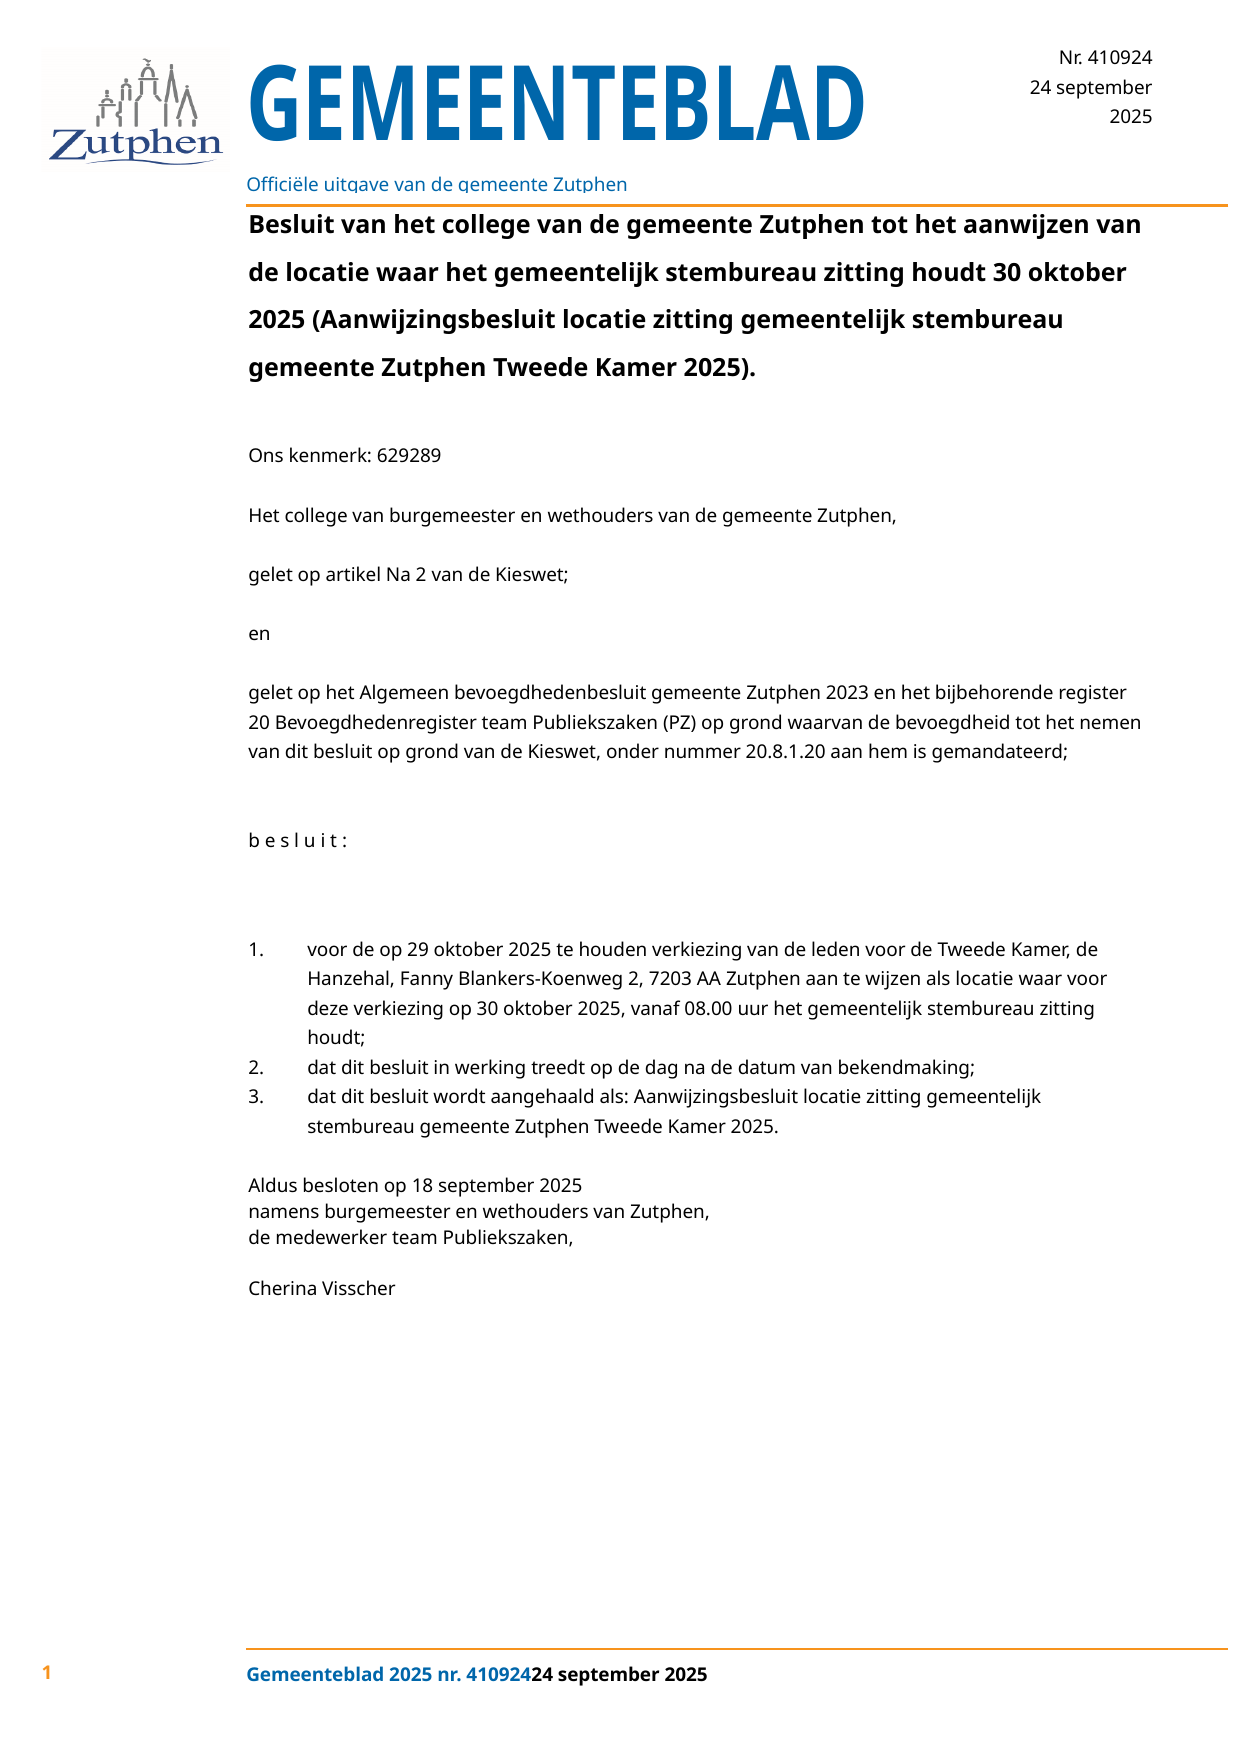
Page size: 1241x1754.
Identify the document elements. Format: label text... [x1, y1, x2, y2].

text b e s l u i t : [248, 827, 1152, 853]
text Aldus besloten op 18 september 2025 [248, 1172, 1152, 1198]
list dat dit besluit wordt aangehaald als: Aanwijzingsbesluit locatie zitting gemeentelijk stembureau gemeente Zutphen Tweede Kamer 2025. [248, 1084, 1152, 1139]
text de medewerker team Publiekszaken, [248, 1224, 1152, 1249]
list dat dit besluit in werking treedt op de dag na de datum van bekendmaking; [248, 1054, 1152, 1080]
text gelet op artikel Na 2 van de Kieswet; [248, 561, 1152, 587]
text gelet op het Algemeen bevoegdhedenbesluit gemeente Zutphen 2023 en het bijbehorende register 20 Bevoegdhedenregister team Publiekszaken (PZ) op grond waarvan de bevoegdheid tot het nemen van dit besluit op grond van de Kieswet, onder nummer 20.8.1.20 aan hem is gemandateerd; [248, 679, 1152, 764]
text Ons kenmerk: 629289 [248, 443, 1152, 468]
text en [248, 620, 1152, 646]
text Cherina Visscher [248, 1275, 1152, 1301]
list voor de op 29 oktober 2025 te houden verkiezing van de leden voor de Tweede Kamer, de Hanzehal, Fanny Blankers-Koenweg 2, 7203 AA Zutphen aan te wijzen als locatie waar voor deze verkiezing op 30 oktober 2025, vanaf 08.00 uur het gemeentelijk stembureau zitting houdt; [248, 936, 1152, 1050]
picture [41, 47, 231, 172]
text namens burgemeester en wethouders van Zutphen, [248, 1198, 1152, 1224]
text Besluit van het college van de gemeente Zutphen tot het aanwijzen van de locatie waar het gemeentelijk stembureau zitting houdt 30 oktober 2025 (Aanwijzingsbesluit locatie zitting gemeentelijk stembureau gemeente Zutphen Tweede Kamer 2025). [248, 207, 1152, 384]
text Het college van burgemeester en wethouders van de gemeente Zutphen, [248, 502, 1152, 528]
